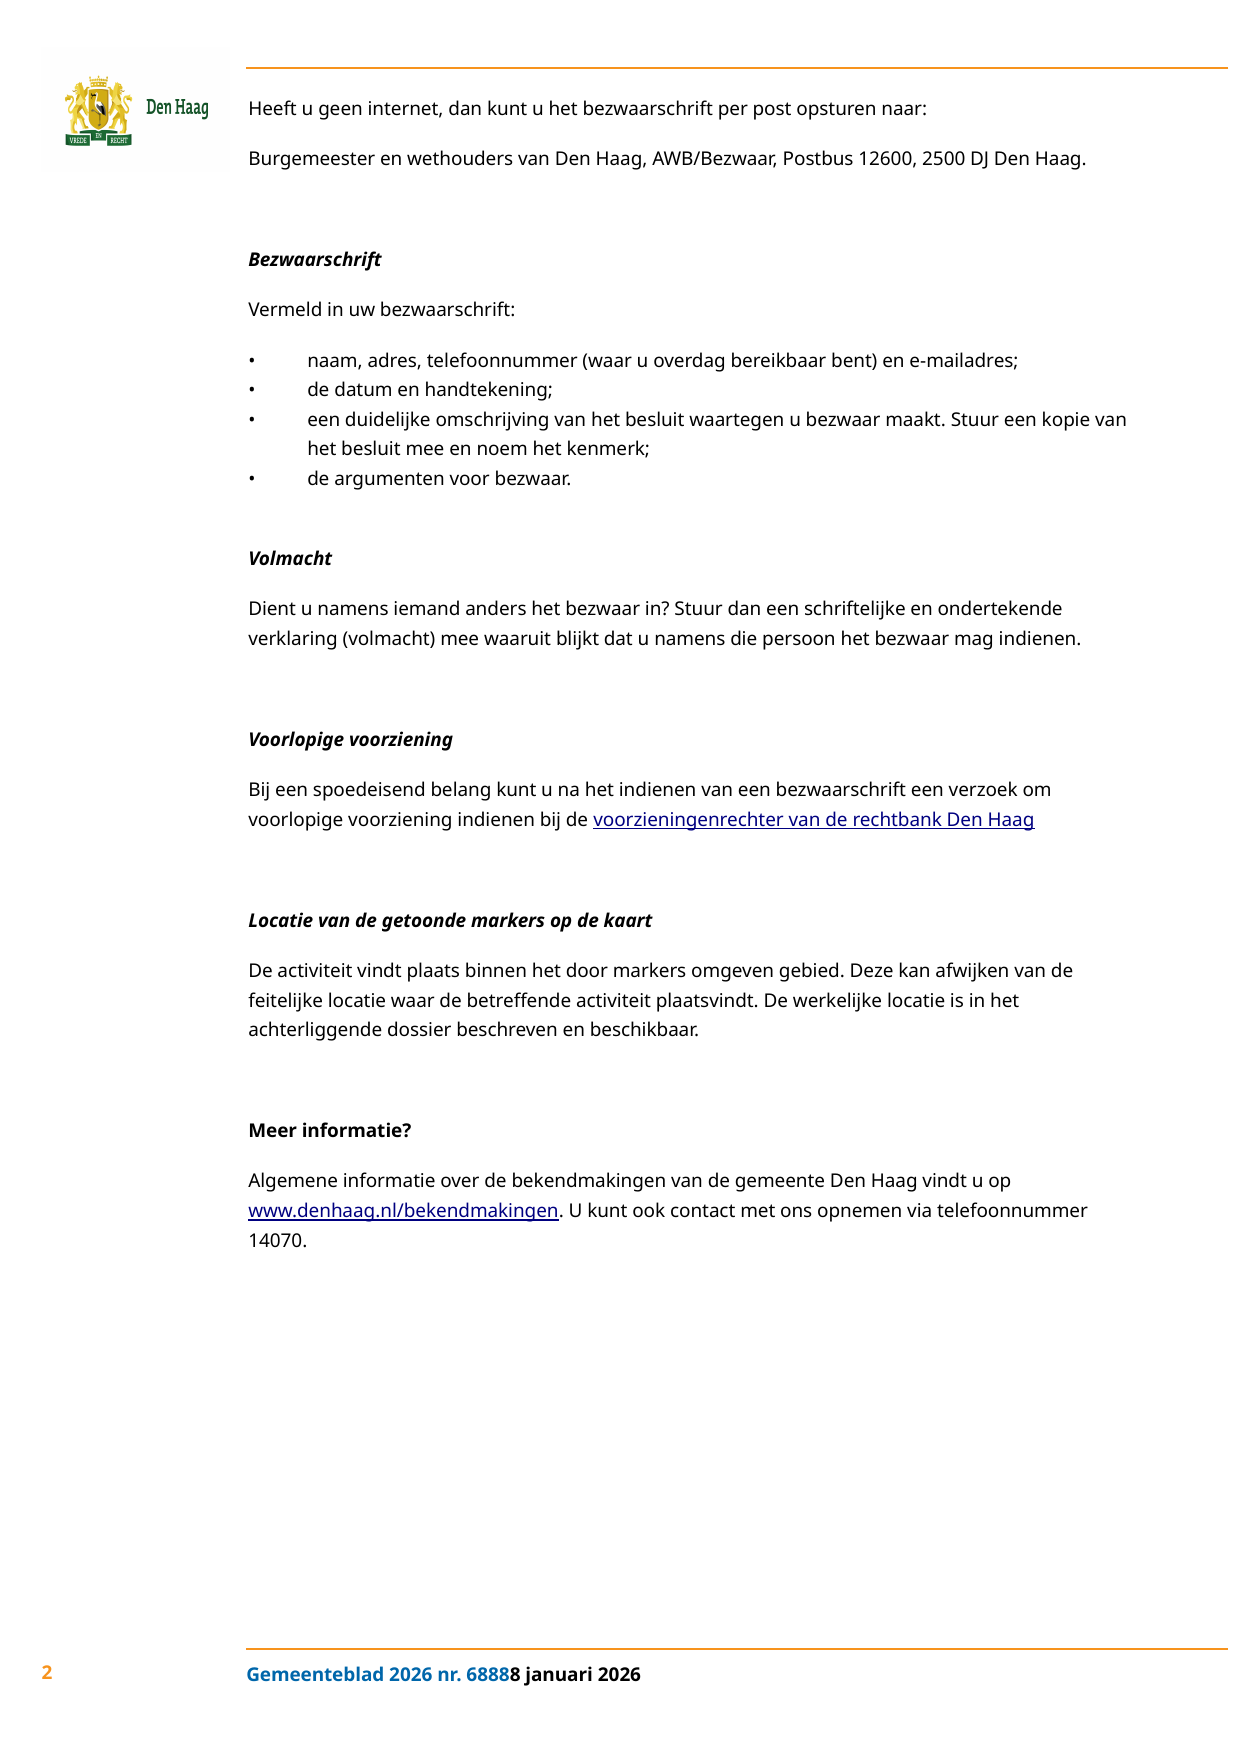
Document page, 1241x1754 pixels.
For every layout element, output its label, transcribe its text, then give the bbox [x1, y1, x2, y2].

text Algemene informatie over de bekendmakingen van de gemeente Den Haag vindt u op www.denhaag.nl/bekendmakingen. U kunt ook contact met ons opnemen via telefoonnummer 14070. [248, 1168, 1152, 1253]
list de argumenten voor bezwaar. [248, 465, 1152, 491]
list de datum en handtekening; [248, 376, 1152, 402]
text Volmacht [248, 545, 1152, 571]
text Bij een spoedeisend belang kunt u na het indienen van een bezwaarschrift een verzoek om voorlopige voorziening indienen bij de voorzieningenrechter van de rechtbank Den Haag [248, 776, 1152, 832]
text Voorlopige voorziening [248, 726, 1152, 752]
text Locatie van de getoonde markers op de kaart [248, 907, 1152, 933]
text Dient u namens iemand anders het bezwaar in? Stuur dan een schriftelijke en ondertekende verklaring (volmacht) mee waaruit blijkt dat u namens die persoon het bezwaar mag indienen. [248, 596, 1152, 651]
text Vermeld in uw bezwaarschrift: [248, 296, 1152, 322]
picture [41, 47, 231, 172]
text Heeft u geen internet, dan kunt u het bezwaarschrift per post opsturen naar: [248, 95, 1152, 121]
text Bezwaarschrift [248, 246, 1152, 272]
text De activiteit vindt plaats binnen het door markers omgeven gebied. Deze kan afwijken van de feitelijke locatie waar de betreffende activiteit plaatsvindt. De werkelijke locatie is in het achterliggende dossier beschreven en beschikbaar. [248, 957, 1152, 1042]
text Burgemeester en wethouders van Den Haag, AWB/Bezwaar, Postbus 12600, 2500 DJ Den Haag. [248, 145, 1152, 171]
list een duidelijke omschrijving van het besluit waartegen u bezwaar maakt. Stuur een kopie van het besluit mee en noem het kenmerk; [248, 406, 1152, 461]
text Meer informatie? [248, 1117, 1152, 1143]
list naam, adres, telefoonnummer (waar u overdag bereikbaar bent) en e-mailadres; [248, 347, 1152, 373]
